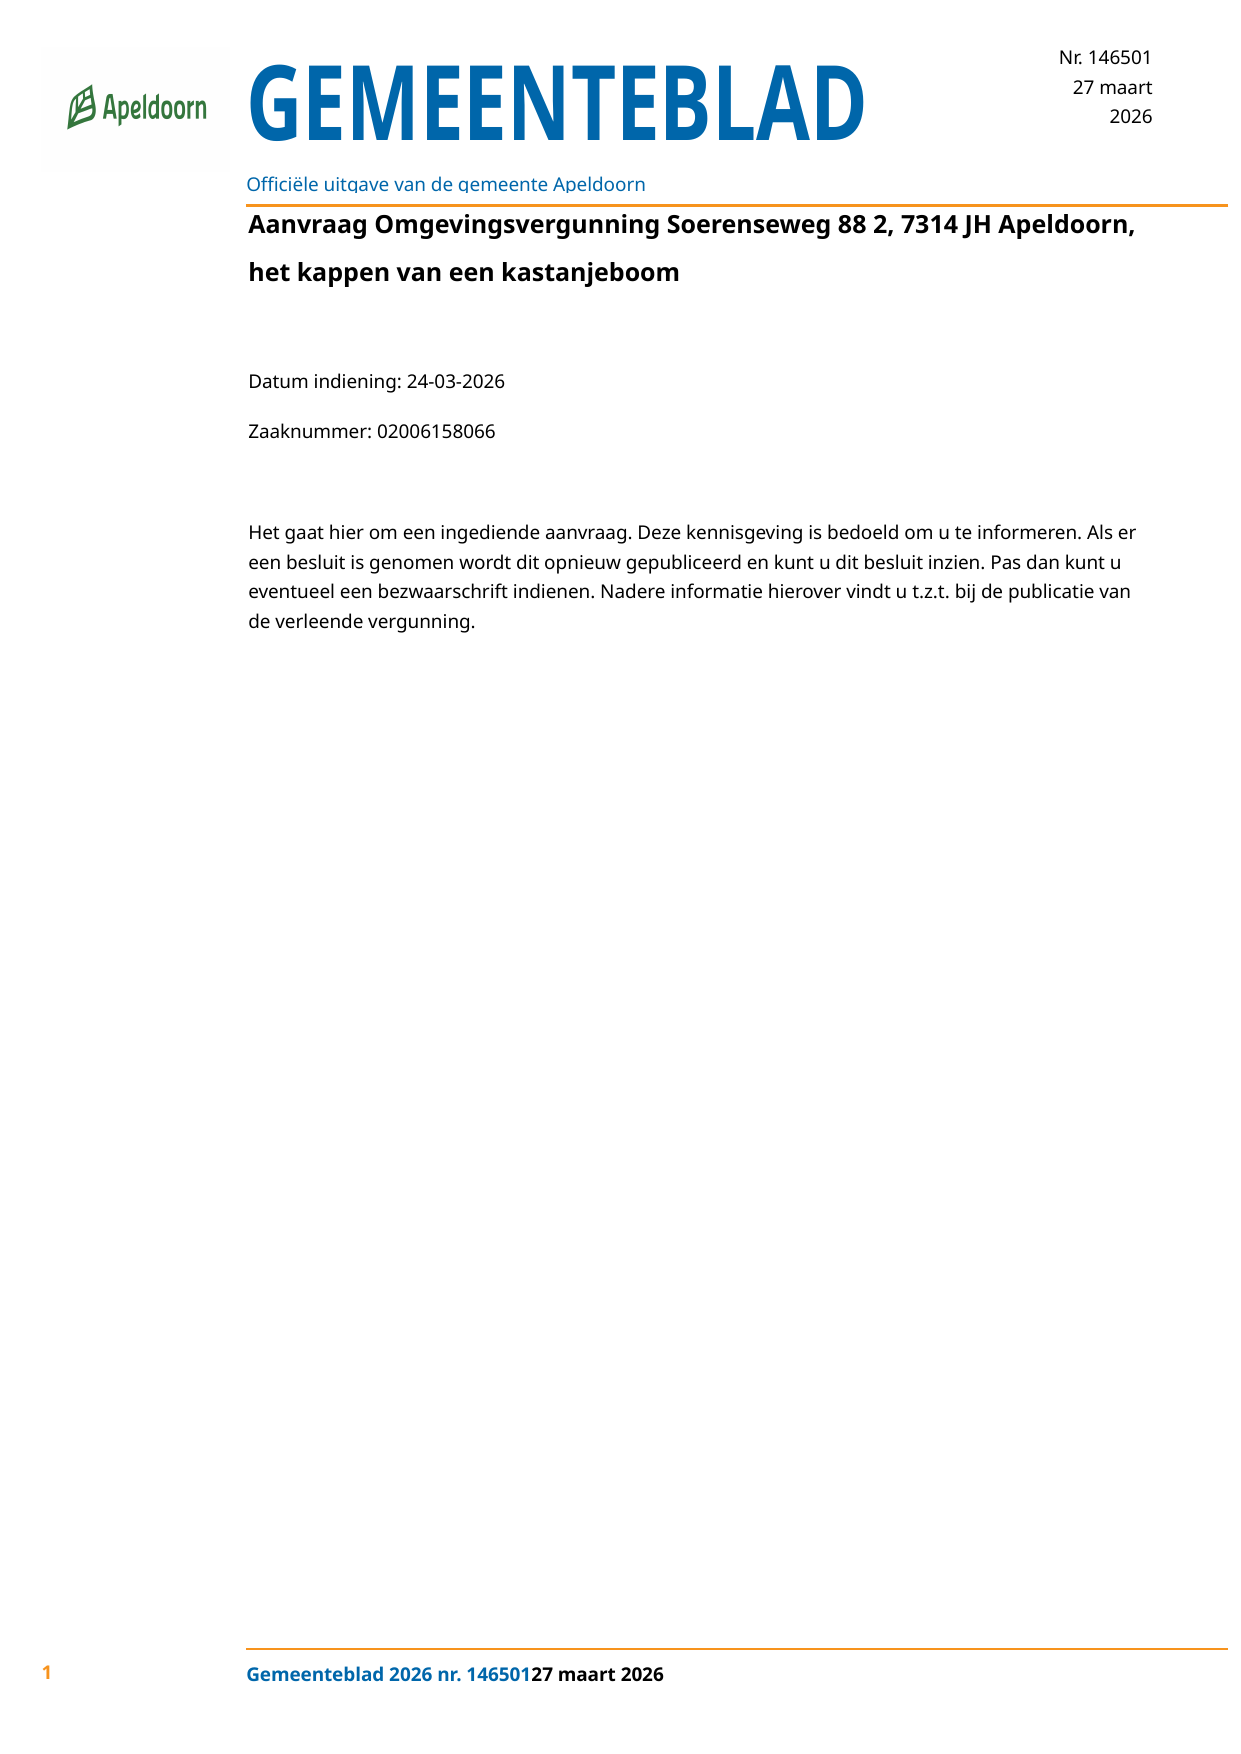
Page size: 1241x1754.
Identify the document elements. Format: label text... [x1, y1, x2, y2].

text Aanvraag Omgevingsvergunning Soerenseweg 88 2, 7314 JH Apeldoorn, het kappen van een kastanjeboom [248, 207, 1152, 288]
picture [41, 47, 231, 172]
text Het gaat hier om een ingediende aanvraag. Deze kennisgeving is bedoeld om u te informeren. Als er een besluit is genomen wordt dit opnieuw gepubliceerd en kunt u dit besluit inzien. Pas dan kunt u eventueel een bezwaarschrift indienen. Nadere informatie hierover vindt u t.z.t. bij de publicatie van de verleende vergunning. [248, 519, 1152, 634]
text Zaaknummer: 02006158066 [248, 419, 1152, 444]
text Datum indiening: 24-03-2026 [248, 368, 1152, 394]
